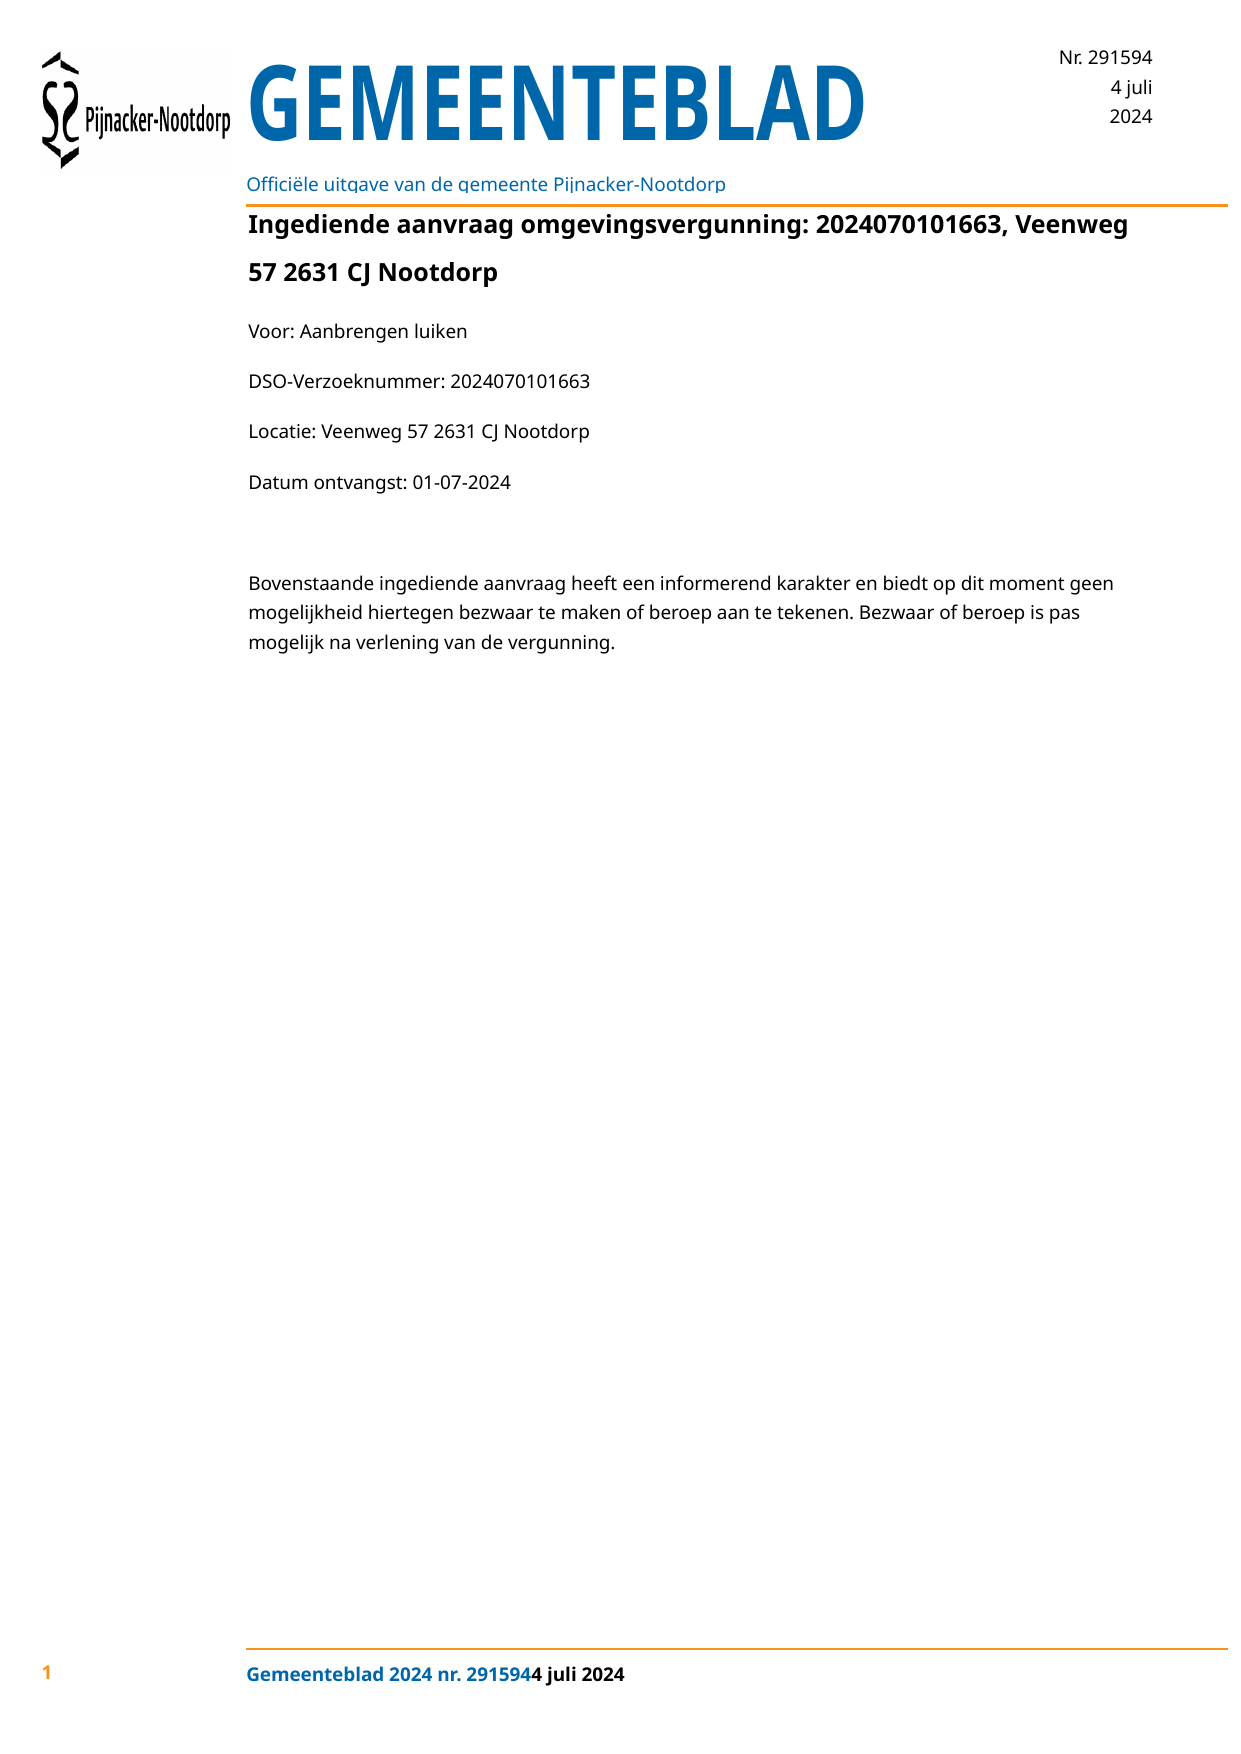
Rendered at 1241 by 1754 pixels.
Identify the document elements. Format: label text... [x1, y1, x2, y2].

text DSO-Verzoeknummer: 2024070101663 [248, 368, 1152, 394]
text Datum ontvangst: 01-07-2024 [248, 469, 1152, 495]
picture [41, 47, 231, 172]
text Locatie: Veenweg 57 2631 CJ Nootdorp [248, 419, 1152, 444]
text Ingediende aanvraag omgevingsvergunning: 2024070101663, Veenweg 57 2631 CJ Nootdorp [248, 207, 1152, 288]
text Bovenstaande ingediende aanvraag heeft een informerend karakter en biedt op dit moment geen mogelijkheid hiertegen bezwaar te maken of beroep aan te tekenen. Bezwaar of beroep is pas mogelijk na verlening van de vergunning. [248, 570, 1152, 655]
text Voor: Aanbrengen luiken [248, 318, 1152, 344]
